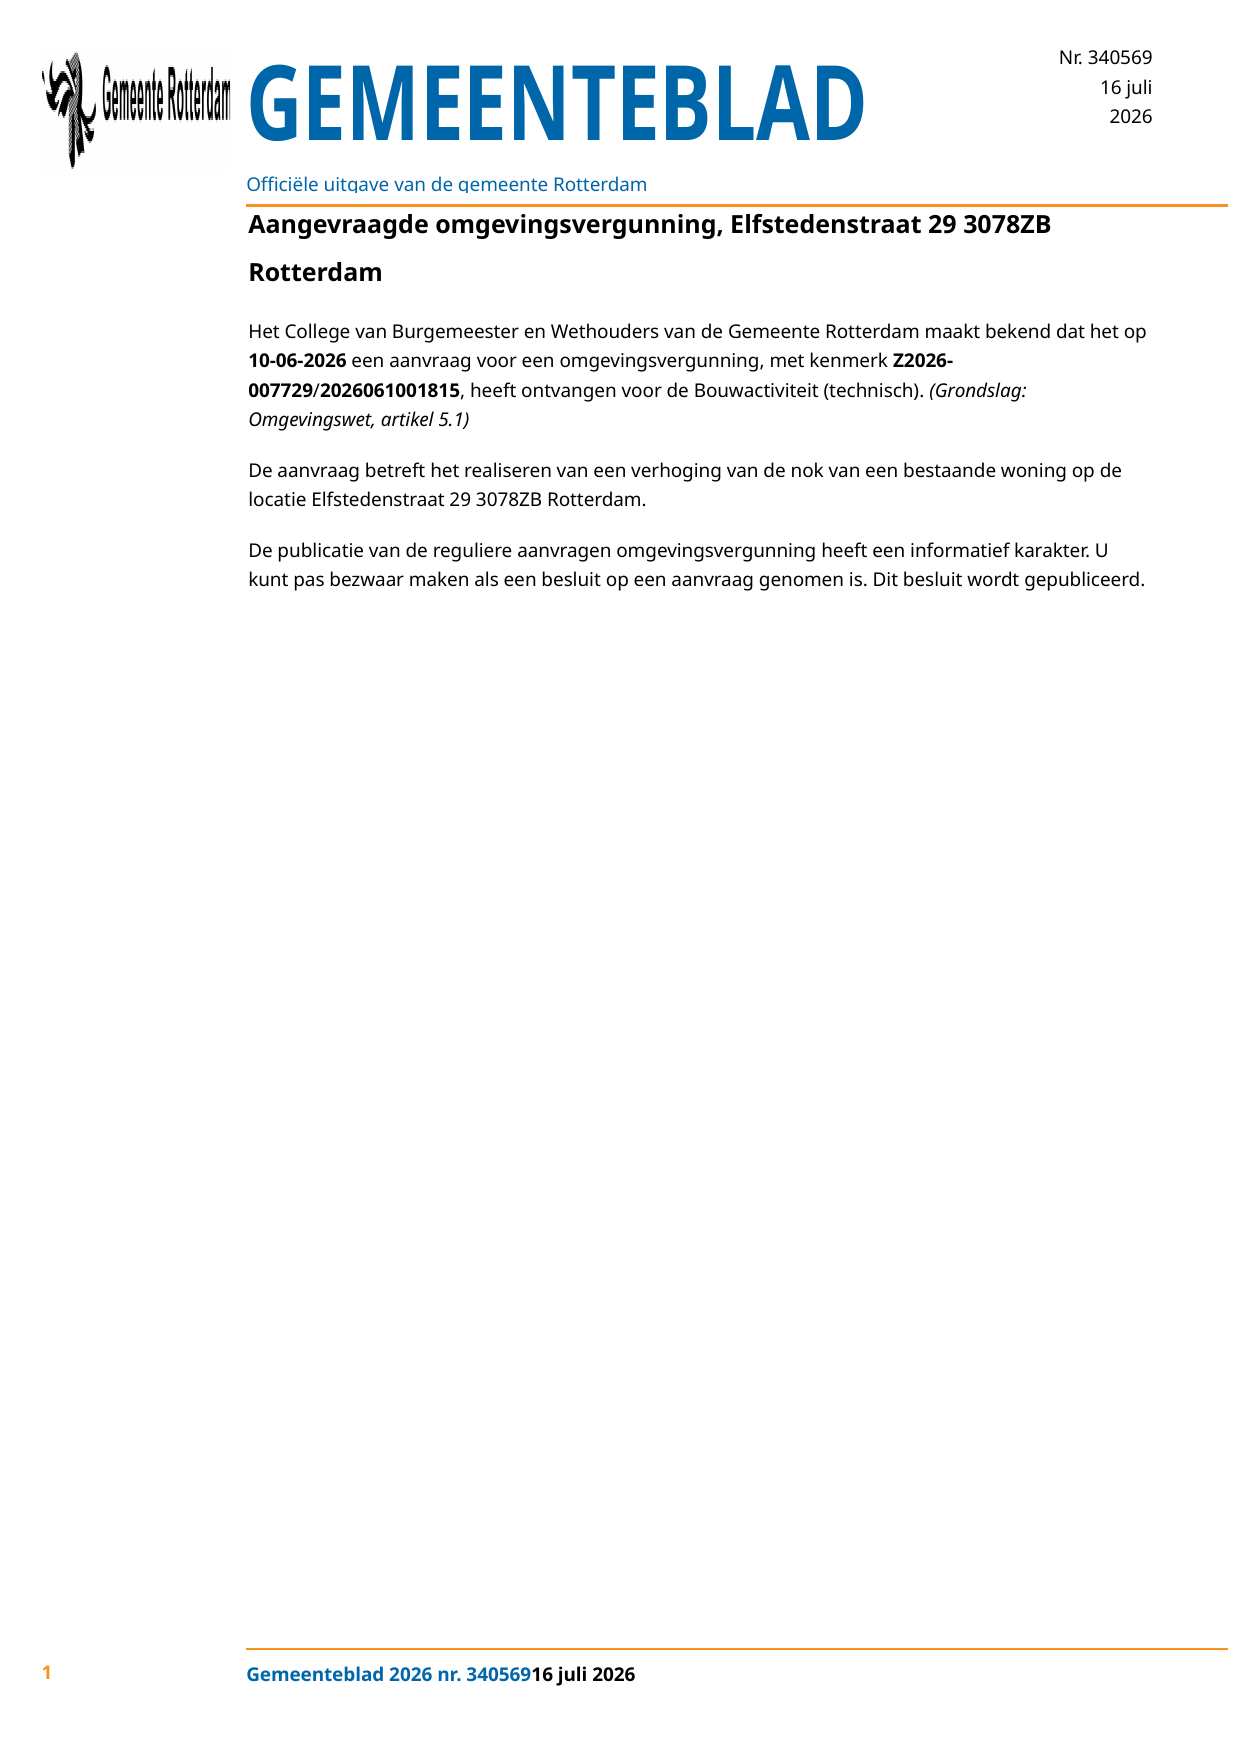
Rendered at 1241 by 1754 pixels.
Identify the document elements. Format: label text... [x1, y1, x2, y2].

picture [41, 47, 231, 172]
text De aanvraag betreft het realiseren van een verhoging van de nok van een bestaande woning op de locatie Elfstedenstraat 29 3078ZB Rotterdam. [248, 457, 1152, 512]
text Aangevraagde omgevingsvergunning, Elfstedenstraat 29 3078ZB Rotterdam [248, 207, 1152, 288]
text Het College van Burgemeester en Wethouders van de Gemeente Rotterdam maakt bekend dat het op 10-06-2026 een aanvraag voor een omgevingsvergunning, met kenmerk Z2026-007729/2026061001815, heeft ontvangen voor de Bouwactiviteit (technisch). (Grondslag: Omgevingswet, artikel 5.1) [248, 318, 1152, 432]
text De publicatie van de reguliere aanvragen omgevingsvergunning heeft een informatief karakter. U kunt pas bezwaar maken als een besluit op een aanvraag genomen is. Dit besluit wordt gepubliceerd. [248, 537, 1152, 592]
